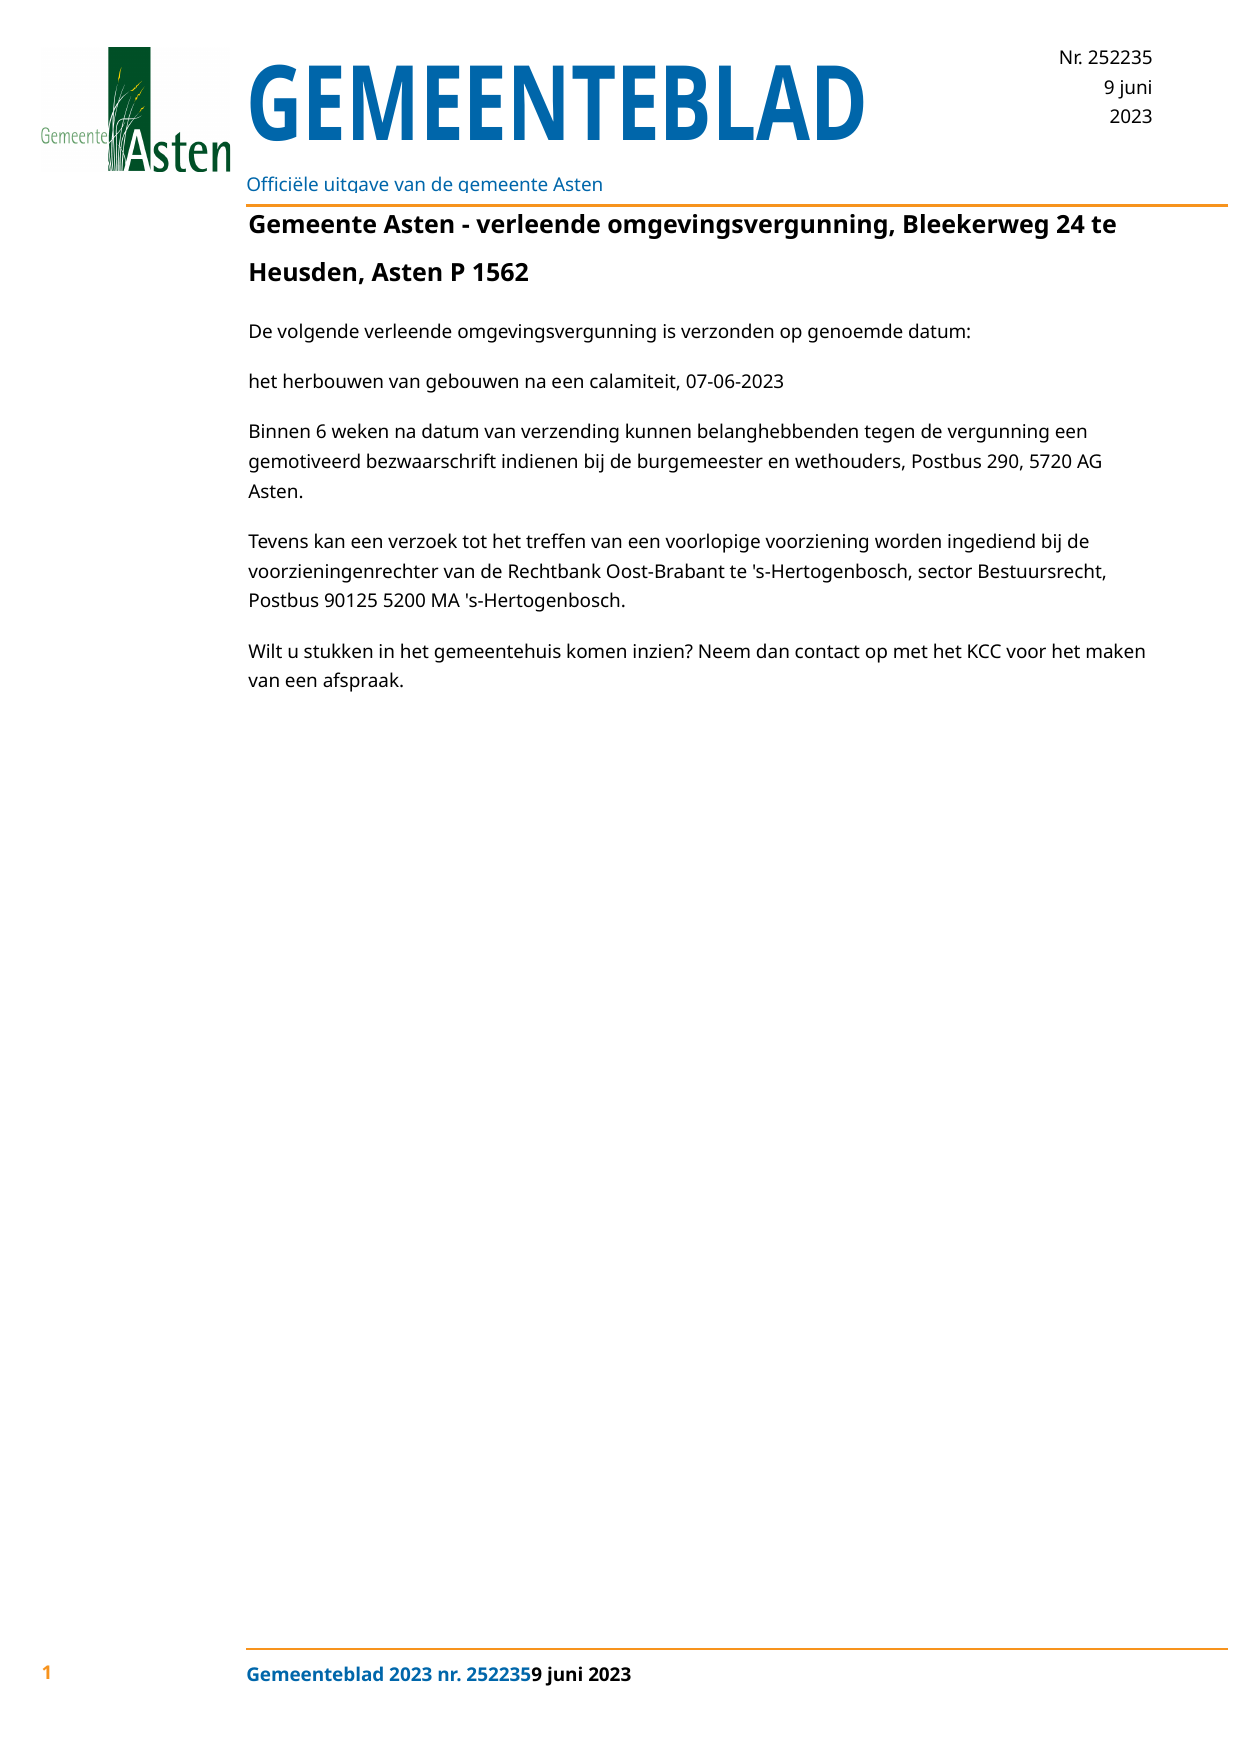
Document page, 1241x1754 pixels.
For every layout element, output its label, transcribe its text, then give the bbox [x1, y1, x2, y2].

text De volgende verleende omgevingsvergunning is verzonden op genoemde datum: [248, 318, 1152, 344]
text Binnen 6 weken na datum van verzending kunnen belanghebbenden tegen de vergunning een gemotiveerd bezwaarschrift indienen bij de burgemeester en wethouders, Postbus 290, 5720 AG Asten. [248, 419, 1152, 504]
picture [41, 47, 231, 172]
text Gemeente Asten - verleende omgevingsvergunning, Bleekerweg 24 te Heusden, Asten P 1562 [248, 207, 1152, 288]
text Wilt u stukken in het gemeentehuis komen inzien? Neem dan contact op met het KCC voor het maken van een afspraak. [248, 638, 1152, 693]
text het herbouwen van gebouwen na een calamiteit, 07-06-2023 [248, 368, 1152, 394]
text Tevens kan een verzoek tot het treffen van een voorlopige voorziening worden ingediend bij de voorzieningenrechter van de Rechtbank Oost-Brabant te 's-Hertogenbosch, sector Bestuursrecht, Postbus 90125 5200 MA 's-Hertogenbosch. [248, 528, 1152, 613]
